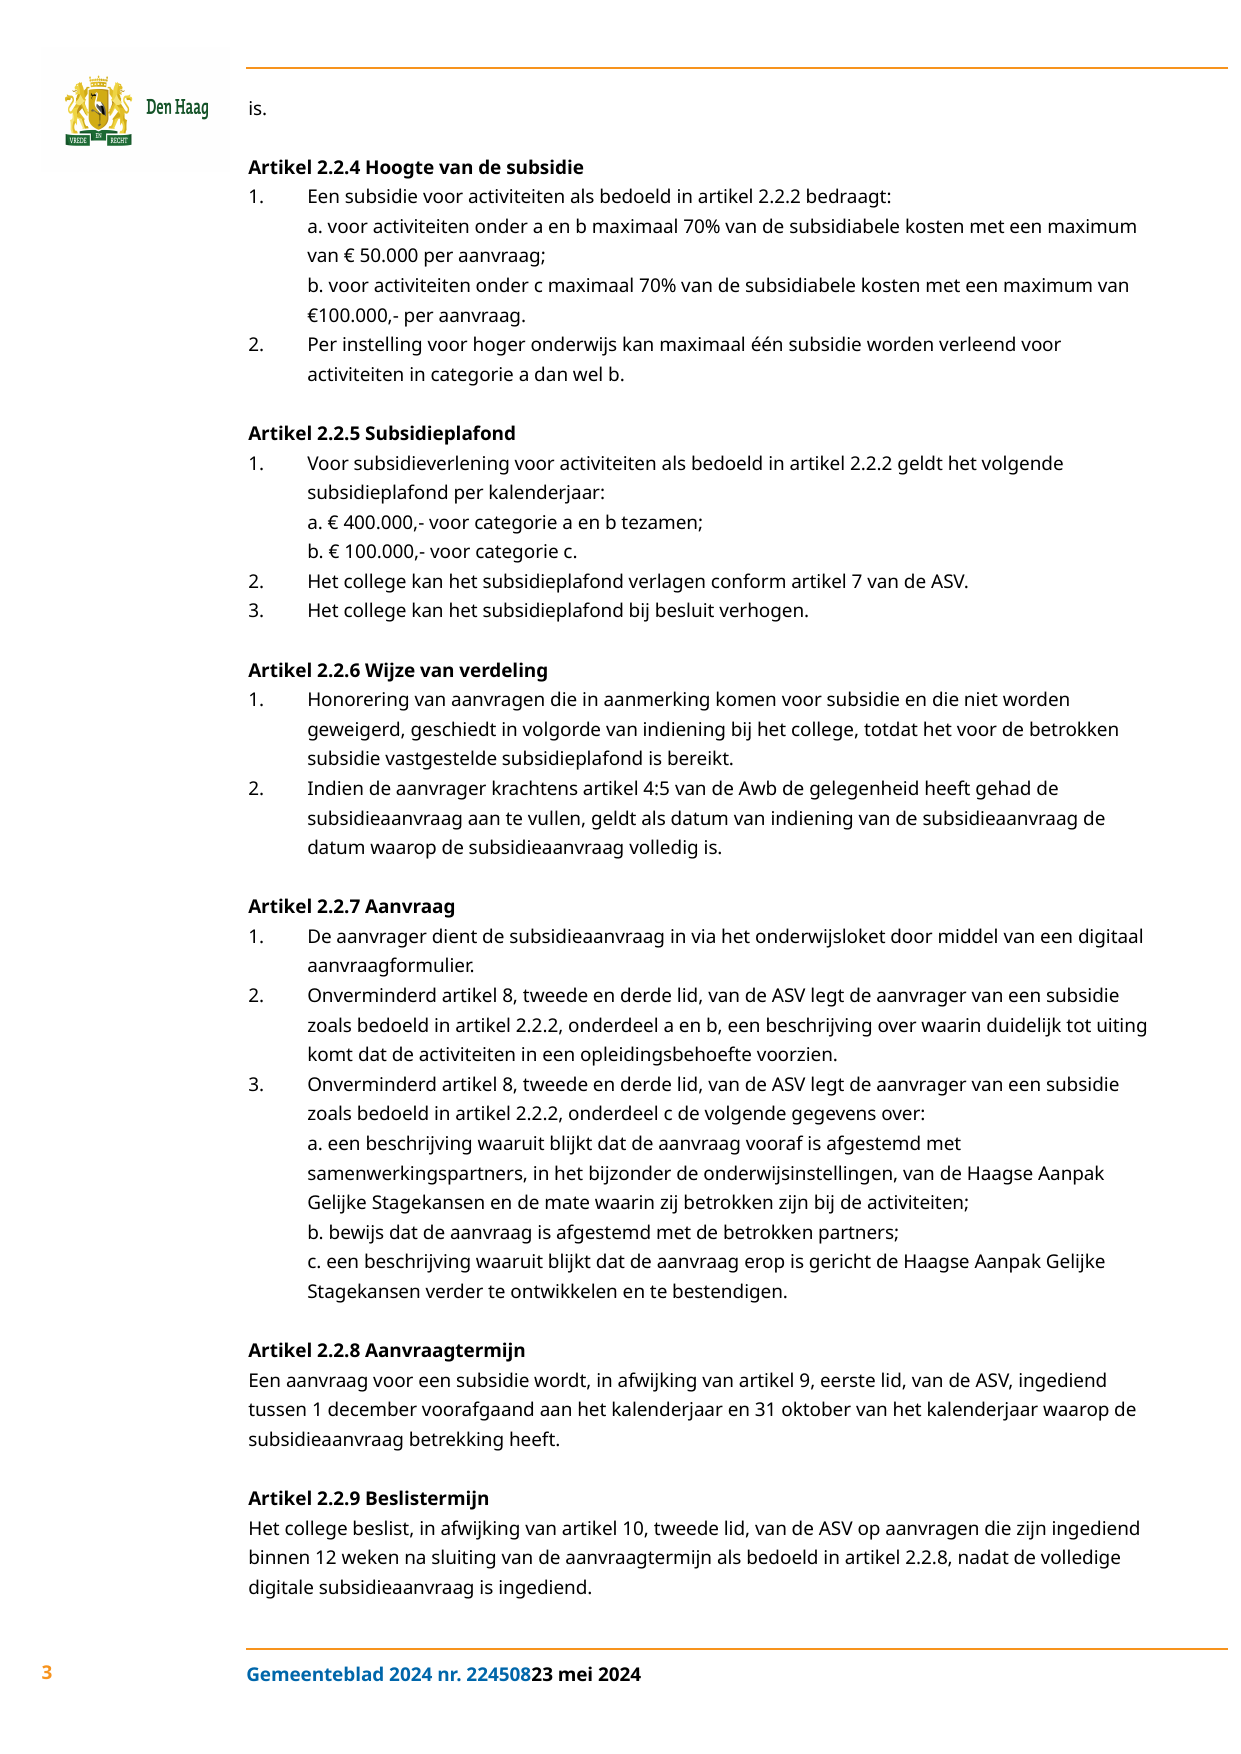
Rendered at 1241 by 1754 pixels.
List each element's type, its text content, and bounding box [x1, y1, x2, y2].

text Artikel 2.2.7 Aanvraag [248, 893, 1152, 919]
list Het college kan het subsidieplafond verlagen conform artikel 7 van de ASV. [248, 568, 1152, 594]
text is. [248, 95, 1152, 121]
list a. voor activiteiten onder a en b maximaal 70% van de subsidiabele kosten met een maximum van € 50.000 per aanvraag; [248, 213, 1152, 268]
list a. € 400.000,- voor categorie a en b tezamen; [248, 509, 1152, 535]
list b. bewijs dat de aanvraag is afgestemd met de betrokken partners; [248, 1219, 1152, 1245]
text Het college beslist, in afwijking van artikel 10, tweede lid, van de ASV op aanvragen die zijn ingediend binnen 12 weken na sluiting van de aanvraagtermijn als bedoeld in artikel 2.2.8, nadat de volledige digitale subsidieaanvraag is ingediend. [248, 1515, 1152, 1600]
text Een aanvraag voor een subsidie wordt, in afwijking van artikel 9, eerste lid, van de ASV, ingediend tussen 1 december voorafgaand aan het kalenderjaar en 31 oktober van het kalenderjaar waarop de subsidieaanvraag betrekking heeft. [248, 1367, 1152, 1452]
list Een subsidie voor activiteiten als bedoeld in artikel 2.2.2 bedraagt: [248, 183, 1152, 209]
text Artikel 2.2.5 Subsidieplafond [248, 420, 1152, 446]
list Onverminderd artikel 8, tweede en derde lid, van de ASV legt de aanvrager van een subsidie zoals bedoeld in artikel 2.2.2, onderdeel a en b, een beschrijving over waarin duidelijk tot uiting komt dat de activiteiten in een opleidingsbehoefte voorzien. [248, 982, 1152, 1067]
list b. € 100.000,- voor categorie c. [248, 538, 1152, 564]
list De aanvrager dient de subsidieaanvraag in via het onderwijsloket door middel van een digitaal aanvraagformulier. [248, 923, 1152, 978]
text Artikel 2.2.9 Beslistermijn [248, 1485, 1152, 1511]
list Indien de aanvrager krachtens artikel 4:5 van de Awb de gelegenheid heeft gehad de subsidieaanvraag aan te vullen, geldt als datum van indiening van de subsidieaanvraag de datum waarop de subsidieaanvraag volledig is. [248, 775, 1152, 860]
list Per instelling voor hoger onderwijs kan maximaal één subsidie worden verleend voor activiteiten in categorie a dan wel b. [248, 331, 1152, 387]
text Artikel 2.2.8 Aanvraagtermijn [248, 1337, 1152, 1363]
list c. een beschrijving waaruit blijkt dat de aanvraag erop is gericht de Haagse Aanpak Gelijke Stagekansen verder te ontwikkelen en te bestendigen. [248, 1248, 1152, 1304]
list Het college kan het subsidieplafond bij besluit verhogen. [248, 598, 1152, 623]
list Voor subsidieverlening voor activiteiten als bedoeld in artikel 2.2.2 geldt het volgende subsidieplafond per kalenderjaar: [248, 450, 1152, 505]
list Honorering van aanvragen die in aanmerking komen voor subsidie en die niet worden geweigerd, geschiedt in volgorde van indiening bij het college, totdat het voor de betrokken subsidie vastgestelde subsidieplafond is bereikt. [248, 686, 1152, 771]
picture [41, 47, 231, 172]
text Artikel 2.2.6 Wijze van verdeling [248, 657, 1152, 683]
list Onverminderd artikel 8, tweede en derde lid, van de ASV legt de aanvrager van een subsidie zoals bedoeld in artikel 2.2.2, onderdeel c de volgende gegevens over: [248, 1071, 1152, 1126]
list b. voor activiteiten onder c maximaal 70% van de subsidiabele kosten met een maximum van €100.000,- per aanvraag. [248, 272, 1152, 328]
list a. een beschrijving waaruit blijkt dat de aanvraag vooraf is afgestemd met samenwerkingspartners, in het bijzonder de onderwijsinstellingen, van de Haagse Aanpak Gelijke Stagekansen en de mate waarin zij betrokken zijn bij de activiteiten; [248, 1130, 1152, 1215]
text Artikel 2.2.4 Hoogte van de subsidie [248, 154, 1152, 180]
